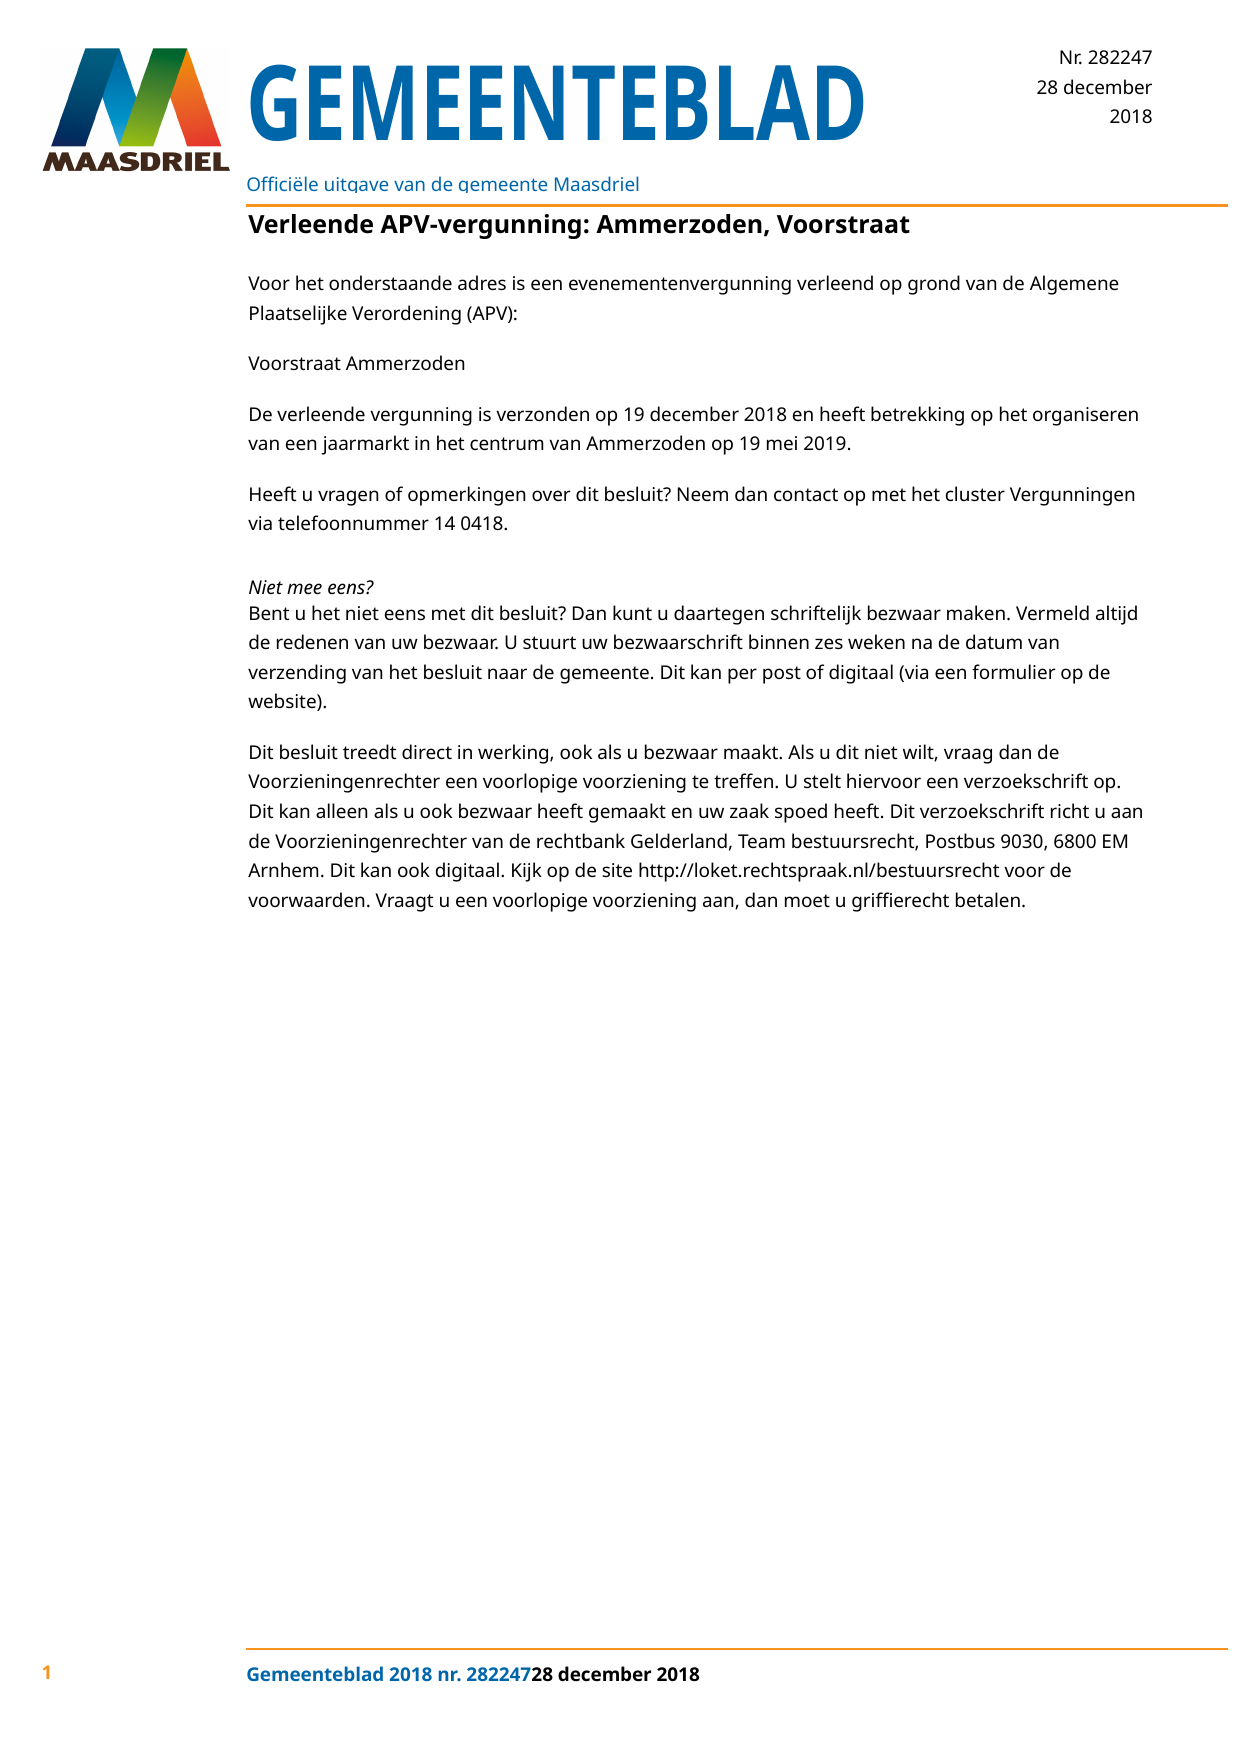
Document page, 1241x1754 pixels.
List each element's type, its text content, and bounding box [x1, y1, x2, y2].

text Voorstraat Ammerzoden [248, 350, 1152, 376]
text Niet mee eens? [248, 574, 1152, 600]
text Verleende APV-vergunning: Ammerzoden, Voorstraat [248, 207, 1152, 241]
text Bent u het niet eens met dit besluit? Dan kunt u daartegen schriftelijk bezwaar maken. Vermeld altijd de redenen van uw bezwaar. U stuurt uw bezwaarschrift binnen zes weken na de datum van verzending van het besluit naar de gemeente. Dit kan per post of digitaal (via een formulier op de website). [248, 600, 1152, 714]
text De verleende vergunning is verzonden op 19 december 2018 en heeft betrekking op het organiseren van een jaarmarkt in het centrum van Ammerzoden op 19 mei 2019. [248, 401, 1152, 456]
text Dit besluit treedt direct in werking, ook als u bezwaar maakt. Als u dit niet wilt, vraag dan de Voorzieningenrechter een voorlopige voorziening te treffen. U stelt hiervoor een verzoekschrift op. Dit kan alleen als u ook bezwaar heeft gemaakt en uw zaak spoed heeft. Dit verzoekschrift richt u aan de Voorzieningenrechter van de rechtbank Gelderland, Team bestuursrecht, Postbus 9030, 6800 EM Arnhem. Dit kan ook digitaal. Kijk op de site http://loket.rechtspraak.nl/bestuursrecht voor de voorwaarden. Vraagt u een voorlopige voorziening aan, dan moet u griffierecht betalen. [248, 739, 1152, 913]
text Heeft u vragen of opmerkingen over dit besluit? Neem dan contact op met het cluster Vergunningen via telefoonnummer 14 0418. [248, 481, 1152, 536]
picture [41, 47, 231, 172]
text Voor het onderstaande adres is een evenementenvergunning verleend op grond van de Algemene Plaatselijke Verordening (APV): [248, 270, 1152, 326]
